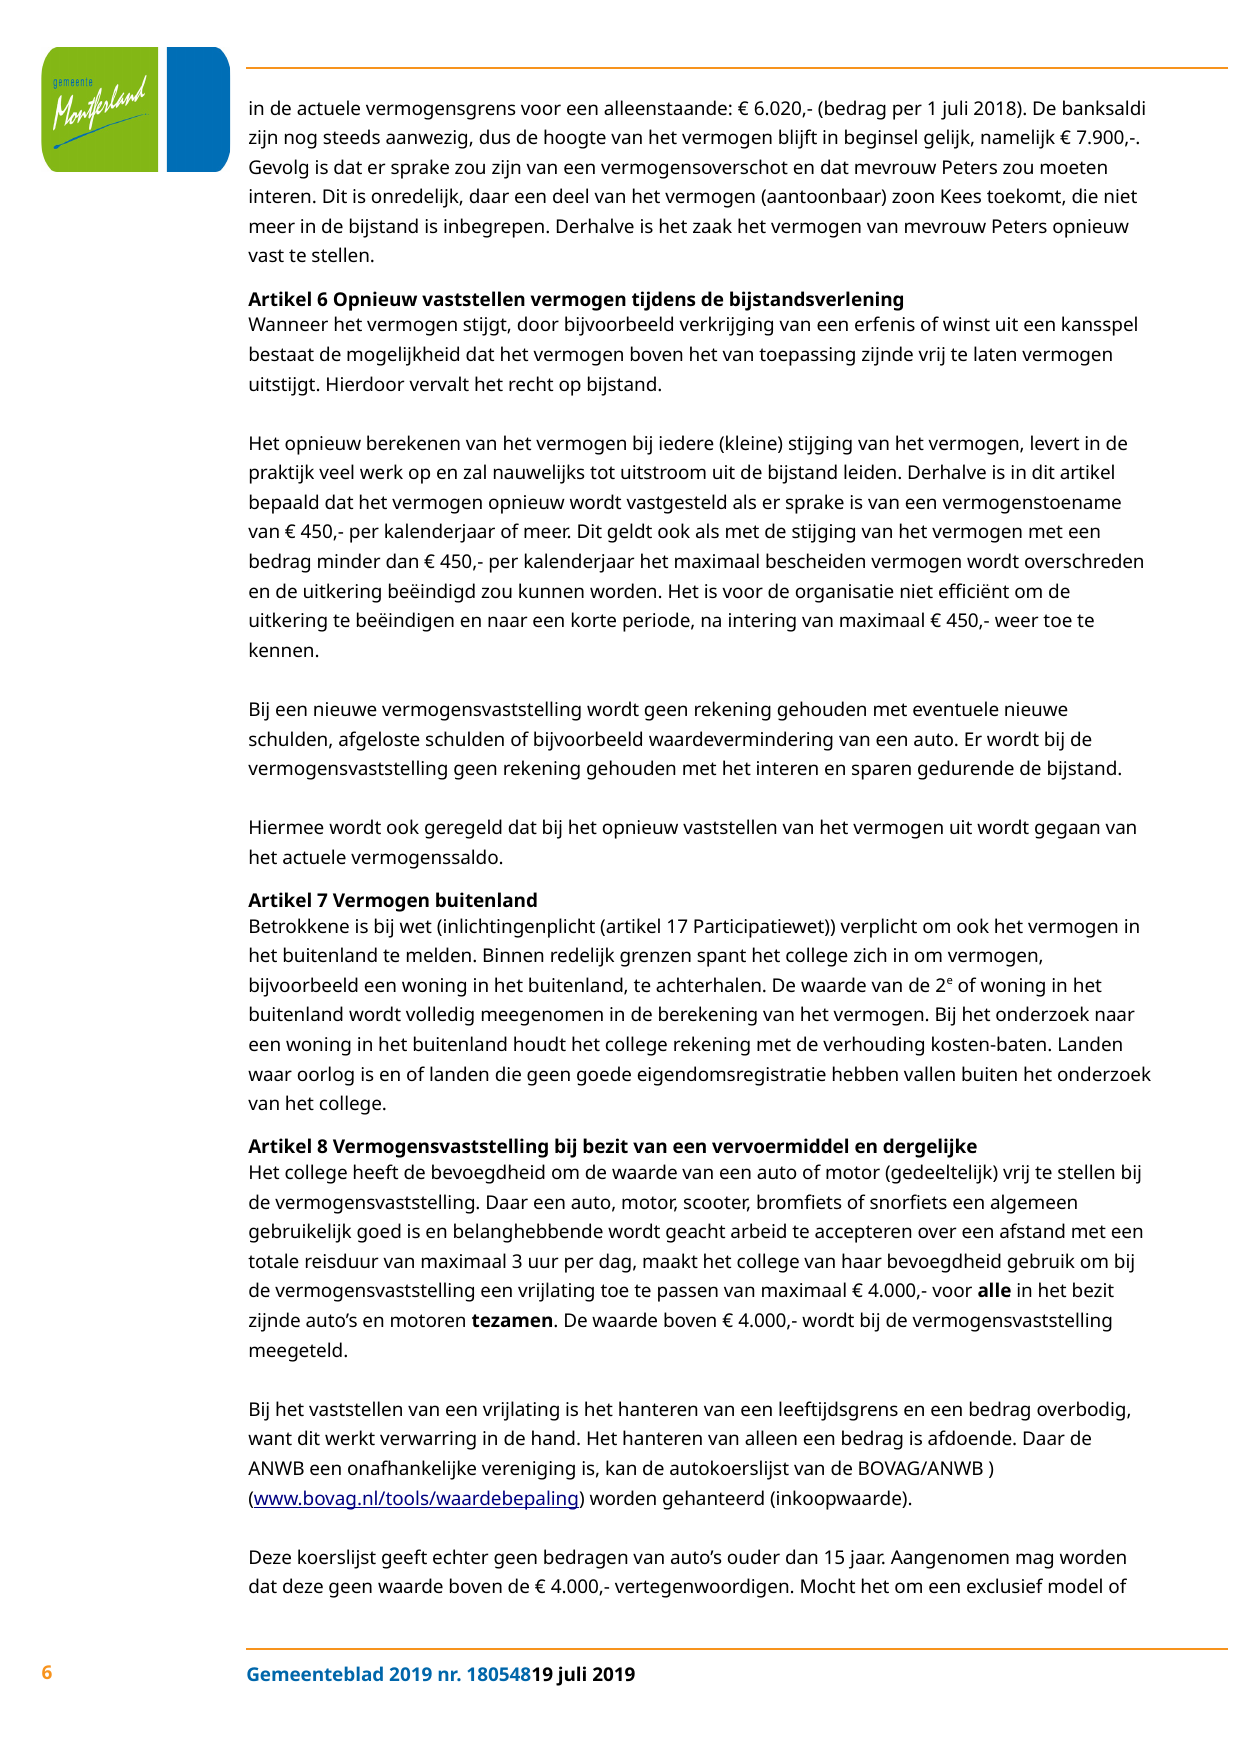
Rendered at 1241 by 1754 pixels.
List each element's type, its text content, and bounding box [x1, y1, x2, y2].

text Het opnieuw berekenen van het vermogen bij iedere (kleine) stijging van het vermogen, levert in de praktijk veel werk op en zal nauwelijks tot uitstroom uit de bijstand leiden. Derhalve is in dit artikel bepaald dat het vermogen opnieuw wordt vastgesteld als er sprake is van een vermogenstoename van € 450,- per kalenderjaar of meer. Dit geldt ook als met de stijging van het vermogen met een bedrag minder dan € 450,- per kalenderjaar het maximaal bescheiden vermogen wordt overschreden en de uitkering beëindigd zou kunnen worden. Het is voor de organisatie niet efficiënt om de uitkering te beëindigen en naar een korte periode, na intering van maximaal € 450,- weer toe te kennen. [248, 430, 1152, 663]
text in de actuele vermogensgrens voor een alleenstaande: € 6.020,- (bedrag per 1 juli 2018). De banksaldi zijn nog steeds aanwezig, dus de hoogte van het vermogen blijft in beginsel gelijk, namelijk € 7.900,-. Gevolg is dat er sprake zou zijn van een vermogensoverschot en dat mevrouw Peters zou moeten interen. Dit is onredelijk, daar een deel van het vermogen (aantoonbaar) zoon Kees toekomt, die niet meer in de bijstand is inbegrepen. Derhalve is het zaak het vermogen van mevrouw Peters opnieuw vast te stellen. [248, 95, 1152, 268]
text Bij het vaststellen van een vrijlating is het hanteren van een leeftijdsgrens en een bedrag overbodig, want dit werkt verwarring in de hand. Het hanteren van alleen een bedrag is afdoende. Daar de ANWB een onafhankelijke vereniging is, kan de autokoerslijst van de BOVAG/ANWB ) (www.bovag.nl/tools/waardebepaling) worden gehanteerd (inkoopwaarde). [248, 1396, 1152, 1510]
text Wanneer het vermogen stijgt, door bijvoorbeeld verkrijging van een erfenis of winst uit een kansspel bestaat de mogelijkheid dat het vermogen boven het van toepassing zijnde vrij te laten vermogen uitstijgt. Hierdoor vervalt het recht op bijstand. [248, 312, 1152, 396]
text Betrokkene is bij wet (inlichtingenplicht (artikel 17 Participatiewet)) verplicht om ook het vermogen in het buitenland te melden. Binnen redelijk grenzen spant het college zich in om vermogen, bijvoorbeeld een woning in het buitenland, te achterhalen. De waarde van de 2e of woning in het buitenland wordt volledig meegenomen in de berekening van het vermogen. Bij het onderzoek naar een woning in het buitenland houdt het college rekening met de verhouding kosten-baten. Landen waar oorlog is en of landen die geen goede eigendomsregistratie hebben vallen buiten het onderzoek van het college. [248, 913, 1152, 1116]
text Artikel 7 Vermogen buitenland [248, 887, 1152, 913]
text Artikel 6 Opnieuw vaststellen vermogen tijdens de bijstandsverlening [248, 286, 1152, 312]
text Artikel 8 Vermogensvaststelling bij bezit van een vervoermiddel en dergelijke [248, 1133, 1152, 1159]
text Bij een nieuwe vermogensvaststelling wordt geen rekening gehouden met eventuele nieuwe schulden, afgeloste schulden of bijvoorbeeld waardevermindering van een auto. Er wordt bij de vermogensvaststelling geen rekening gehouden met het interen en sparen gedurende de bijstand. [248, 696, 1152, 781]
text Hiermee wordt ook geregeld dat bij het opnieuw vaststellen van het vermogen uit wordt gegaan van het actuele vermogenssaldo. [248, 814, 1152, 870]
text Deze koerslijst geeft echter geen bedragen van auto’s ouder dan 15 jaar. Aangenomen mag worden dat deze geen waarde boven de € 4.000,- vertegenwoordigen. Mocht het om een exclusief model of [248, 1544, 1152, 1599]
picture [41, 47, 231, 172]
text Het college heeft de bevoegdheid om de waarde van een auto of motor (gedeeltelijk) vrij te stellen bij de vermogensvaststelling. Daar een auto, motor, scooter, bromfiets of snorfiets een algemeen gebruikelijk goed is en belanghebbende wordt geacht arbeid te accepteren over een afstand met een totale reisduur van maximaal 3 uur per dag, maakt het college van haar bevoegdheid gebruik om bij de vermogensvaststelling een vrijlating toe te passen van maximaal € 4.000,- voor alle in het bezit zijnde auto’s en motoren tezamen. De waarde boven € 4.000,- wordt bij de vermogensvaststelling meegeteld. [248, 1159, 1152, 1362]
